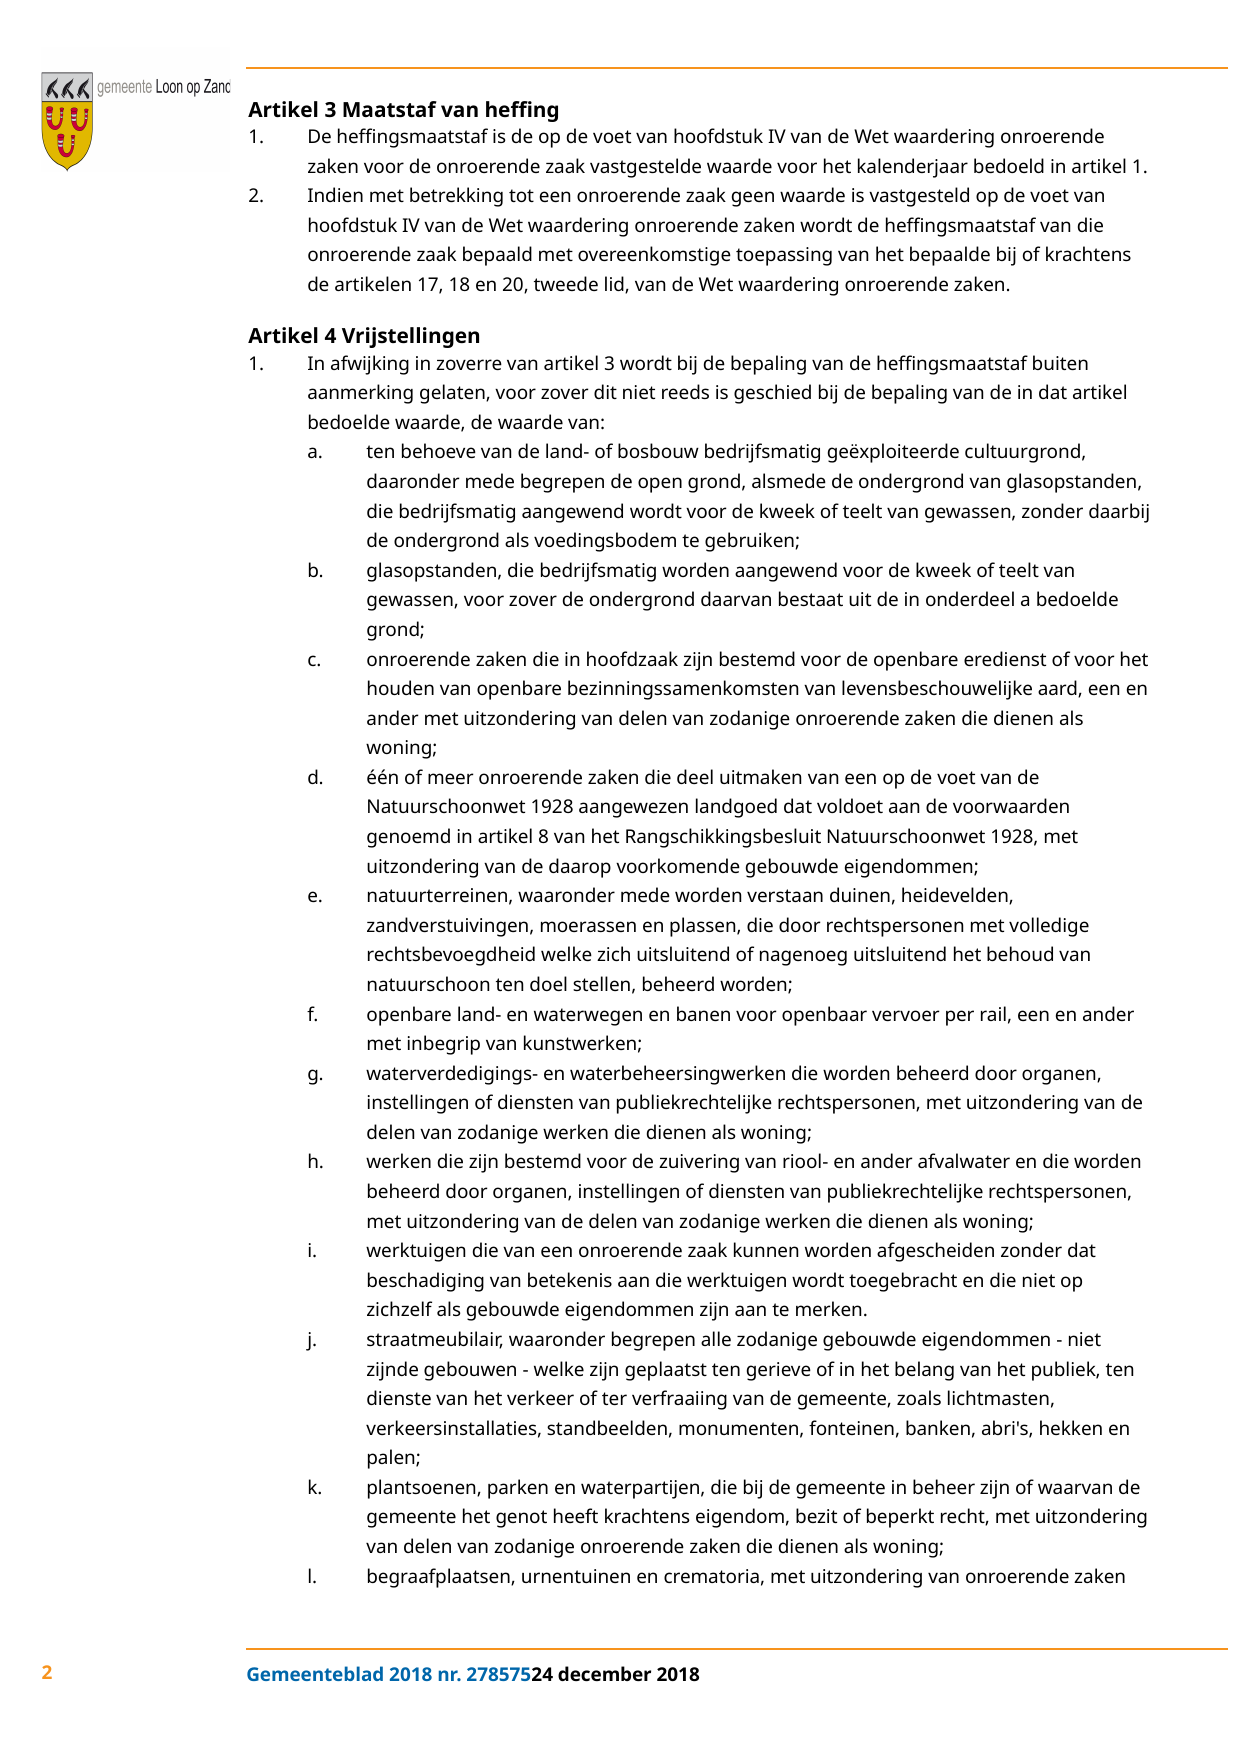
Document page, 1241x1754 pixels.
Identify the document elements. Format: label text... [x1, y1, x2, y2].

list werktuigen die van een onroerende zaak kunnen worden afgescheiden zonder dat beschadiging van betekenis aan die werktuigen wordt toegebracht en die niet op zichzelf als gebouwde eigendommen zijn aan te merken. [307, 1237, 1152, 1322]
list natuurterreinen, waaronder mede worden verstaan duinen, heidevelden, zandverstuivingen, moerassen en plassen, die door rechtspersonen met volledige rechtsbevoegdheid welke zich uitsluitend of nagenoeg uitsluitend het behoud van natuurschoon ten doel stellen, beheerd worden; [307, 882, 1152, 997]
list In afwijking in zoverre van artikel 3 wordt bij de bepaling van de heffingsmaatstaf buiten aanmerking gelaten, voor zover dit niet reeds is geschied bij de bepaling van de in dat artikel bedoelde waarde, de waarde van: [248, 350, 1152, 435]
list plantsoenen, parken en waterpartijen, die bij de gemeente in beheer zijn of waarvan de gemeente het genot heeft krachtens eigendom, bezit of beperkt recht, met uitzondering van delen van zodanige onroerende zaken die dienen als woning; [307, 1474, 1152, 1559]
list begraafplaatsen, urnentuinen en crematoria, met uitzondering van onroerende zaken [307, 1563, 1152, 1589]
picture [41, 47, 231, 172]
list De heffingsmaatstaf is de op de voet van hoofdstuk IV van de Wet waardering onroerende zaken voor de onroerende zaak vastgestelde waarde voor het kalenderjaar bedoeld in artikel 1. [248, 123, 1152, 178]
list glasopstanden, die bedrijfsmatig worden aangewend voor de kweek of teelt van gewassen, voor zover de ondergrond daarvan bestaat uit de in onderdeel a bedoelde grond; [307, 557, 1152, 642]
list openbare land- en waterwegen en banen voor openbaar vervoer per rail, een en ander met inbegrip van kunstwerken; [307, 1001, 1152, 1056]
list werken die zijn bestemd voor de zuivering van riool- en ander afvalwater en die worden beheerd door organen, instellingen of diensten van publiekrechtelijke rechtspersonen, met uitzondering van de delen van zodanige werken die dienen als woning; [307, 1149, 1152, 1234]
text Artikel 4 Vrijstellingen [248, 322, 1152, 350]
list ten behoeve van de land- of bosbouw bedrijfsmatig geëxploiteerde cultuurgrond, daaronder mede begrepen de open grond, alsmede de ondergrond van glasopstanden, die bedrijfsmatig aangewend wordt voor de kweek of teelt van gewassen, zonder daarbij de ondergrond als voedingsbodem te gebruiken; [307, 439, 1152, 553]
list waterverdedigings- en waterbeheersingwerken die worden beheerd door organen, instellingen of diensten van publiekrechtelijke rechtspersonen, met uitzondering van de delen van zodanige werken die dienen als woning; [307, 1060, 1152, 1145]
list één of meer onroerende zaken die deel uitmaken van een op de voet van de Natuurschoonwet 1928 aangewezen landgoed dat voldoet aan de voorwaarden genoemd in artikel 8 van het Rangschikkingsbesluit Natuurschoonwet 1928, met uitzondering van de daarop voorkomende gebouwde eigendommen; [307, 764, 1152, 879]
text Artikel 3 Maatstaf van heffing [248, 95, 1152, 123]
list Indien met betrekking tot een onroerende zaak geen waarde is vastgesteld op de voet van hoofdstuk IV van de Wet waardering onroerende zaken wordt de heffingsmaatstaf van die onroerende zaak bepaald met overeenkomstige toepassing van het bepaalde bij of krachtens de artikelen 17, 18 en 20, tweede lid, van de Wet waardering onroerende zaken. [248, 182, 1152, 297]
list straatmeubilair, waaronder begrepen alle zodanige gebouwde eigendommen - niet zijnde gebouwen - welke zijn geplaatst ten gerieve of in het belang van het publiek, ten dienste van het verkeer of ter verfraaiing van de gemeente, zoals lichtmasten, verkeersinstallaties, standbeelden, monumenten, fonteinen, banken, abri's, hekken en palen; [307, 1326, 1152, 1470]
list onroerende zaken die in hoofdzaak zijn bestemd voor de openbare eredienst of voor het houden van openbare bezinningssamenkomsten van levensbeschouwelijke aard, een en ander met uitzondering van delen van zodanige onroerende zaken die dienen als woning; [307, 646, 1152, 760]
